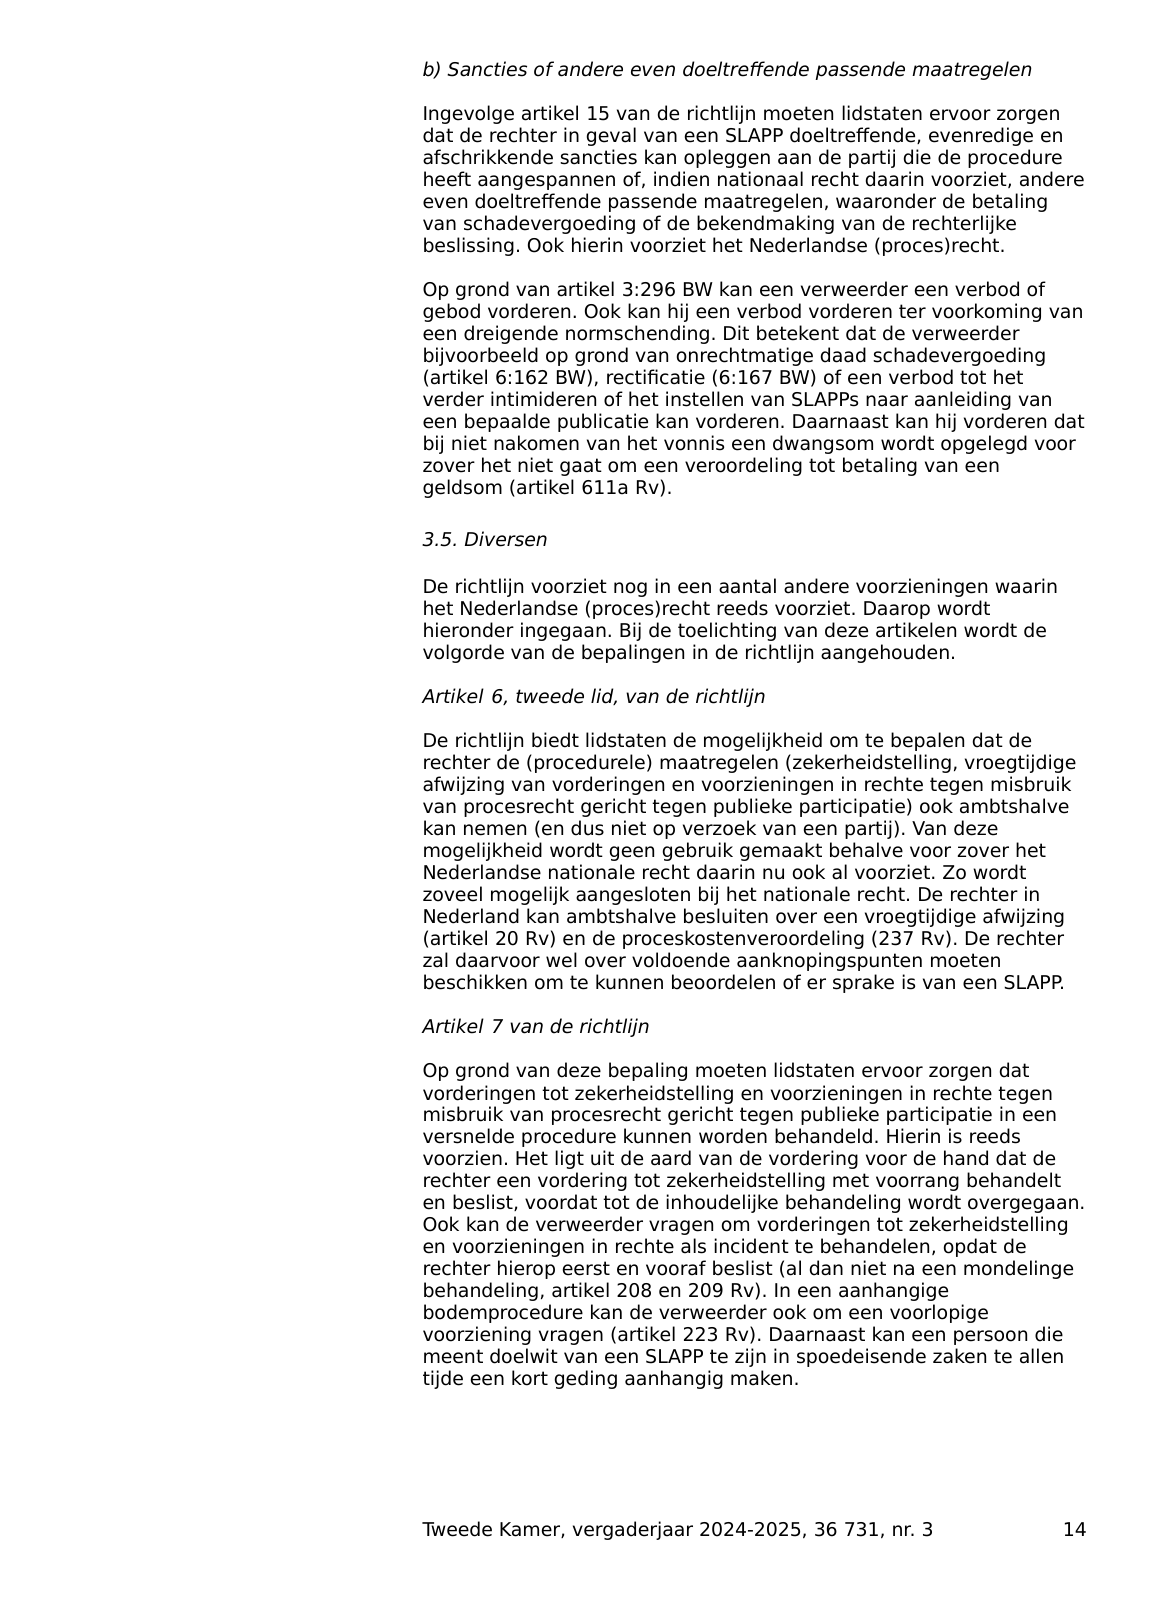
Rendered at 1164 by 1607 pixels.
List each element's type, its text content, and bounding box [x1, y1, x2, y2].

text De richtlijn biedt lidstaten de mogelijkheid om te bepalen dat de rechter de (procedurele) maatregelen (zekerheidstelling, vroegtijdige afwijzing van vorderingen en voorzieningen in rechte tegen misbruik van procesrecht gericht tegen publieke participatie) ook ambtshalve kan nemen (en dus niet op verzoek van een partij). Van deze mogelijkheid wordt geen gebruik gemaakt behalve voor zover het Nederlandse nationale recht daarin nu ook al voorziet. Zo wordt zoveel mogelijk aangesloten bij het nationale recht. De rechter in Nederland kan ambtshalve besluiten over een vroegtijdige afwijzing (artikel 20 Rv) en de proceskostenveroordeling (237 Rv). De rechter zal daarvoor wel over voldoende aanknopingspunten moeten beschikken om te kunnen beoordelen of er sprake is van een SLAPP. [422, 730, 1087, 994]
text Op grond van deze bepaling moeten lidstaten ervoor zorgen dat vorderingen tot zekerheidstelling en voorzieningen in rechte tegen misbruik van procesrecht gericht tegen publieke participatie in een versnelde procedure kunnen worden behandeld. Hierin is reeds voorzien. Het ligt uit de aard van de vordering voor de hand dat de rechter een vordering tot zekerheidstelling met voorrang behandelt en beslist, voordat tot de inhoudelijke behandeling wordt overgegaan. Ook kan de verweerder vragen om vorderingen tot zekerheidstelling en voorzieningen in rechte als incident te behandelen, opdat de rechter hierop eerst en vooraf beslist (al dan niet na een mondelinge behandeling, artikel 208 en 209 Rv). In een aanhangige bodemprocedure kan de verweerder ook om een voorlopige voorziening vragen (artikel 223 Rv). Daarnaast kan een persoon die meent doelwit van een SLAPP te zijn in spoedeisende zaken te allen tijde een kort geding aanhangig maken. [422, 1060, 1087, 1390]
subtitle Artikel 7 van de richtlijn [422, 1016, 1087, 1038]
subtitle b) Sancties of andere even doeltreffende passende maatregelen [422, 59, 1087, 81]
text Ingevolge artikel 15 van de richtlijn moeten lidstaten ervoor zorgen dat de rechter in geval van een SLAPP doeltreffende, evenredige en afschrikkende sancties kan opleggen aan de partij die de procedure heeft aangespannen of, indien nationaal recht daarin voorziet, andere even doeltreffende passende maatregelen, waaronder de betaling van schadevergoeding of de bekendmaking van de rechterlijke beslissing. Ook hierin voorziet het Nederlandse (proces)recht. [422, 103, 1087, 257]
subtitle 3.5. Diversen [422, 529, 1087, 551]
text De richtlijn voorziet nog in een aantal andere voorzieningen waarin het Nederlandse (proces)recht reeds voorziet. Daarop wordt hieronder ingegaan. Bij de toelichting van deze artikelen wordt de volgorde van de bepalingen in de richtlijn aangehouden. [422, 576, 1087, 664]
subtitle Artikel 6, tweede lid, van de richtlijn [422, 686, 1087, 708]
text Op grond van artikel 3:296 BW kan een verweerder een verbod of gebod vorderen. Ook kan hij een verbod vorderen ter voorkoming van een dreigende normschending. Dit betekent dat de verweerder bijvoorbeeld op grond van onrechtmatige daad schadevergoeding (artikel 6:162 BW), rectificatie (6:167 BW) of een verbod tot het verder intimideren of het instellen van SLAPPs naar aanleiding van een bepaalde publicatie kan vorderen. Daarnaast kan hij vorderen dat bij niet nakomen van het vonnis een dwangsom wordt opgelegd voor zover het niet gaat om een veroordeling tot betaling van een geldsom (artikel 611a Rv). [422, 279, 1087, 499]
